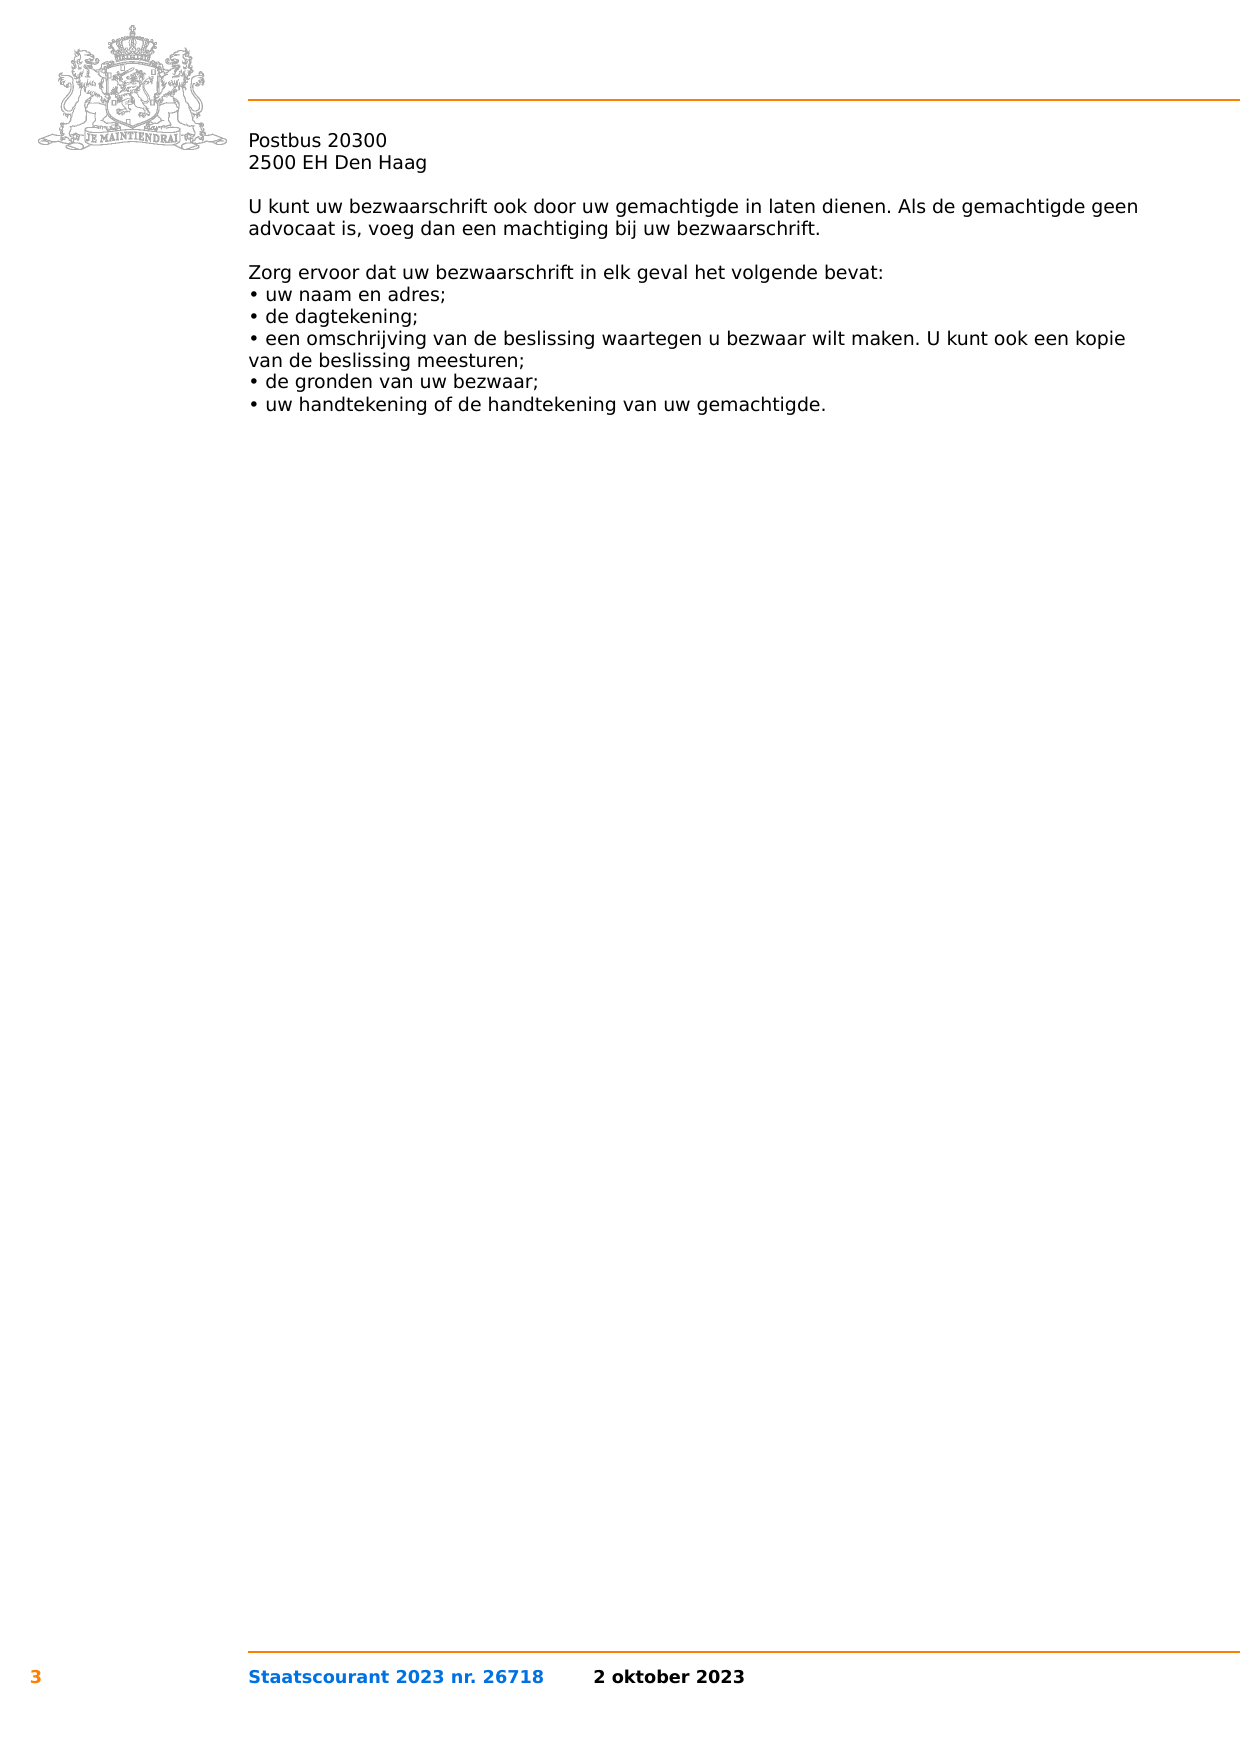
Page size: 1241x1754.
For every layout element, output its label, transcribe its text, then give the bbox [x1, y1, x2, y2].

text • de dagtekening; [248, 306, 1163, 327]
text • uw naam en adres; [248, 283, 1163, 306]
text Postbus 20300 [248, 130, 1163, 152]
text • uw handtekening of de handtekening van uw gemachtigde. [248, 393, 1163, 415]
text 2500 EH Den Haag [248, 152, 1163, 174]
text • een omschrijving van de beslissing waartegen u bezwaar wilt maken. U kunt ook een kopie van de beslissing meesturen; [248, 327, 1163, 371]
text Zorg ervoor dat uw bezwaarschrift in elk geval het volgende bevat: [248, 262, 1163, 283]
text • de gronden van uw bezwaar; [248, 371, 1163, 393]
picture [38, 25, 227, 150]
text U kunt uw bezwaarschrift ook door uw gemachtigde in laten dienen. Als de gemachtigde geen advocaat is, voeg dan een machtiging bij uw bezwaarschrift. [248, 196, 1163, 240]
